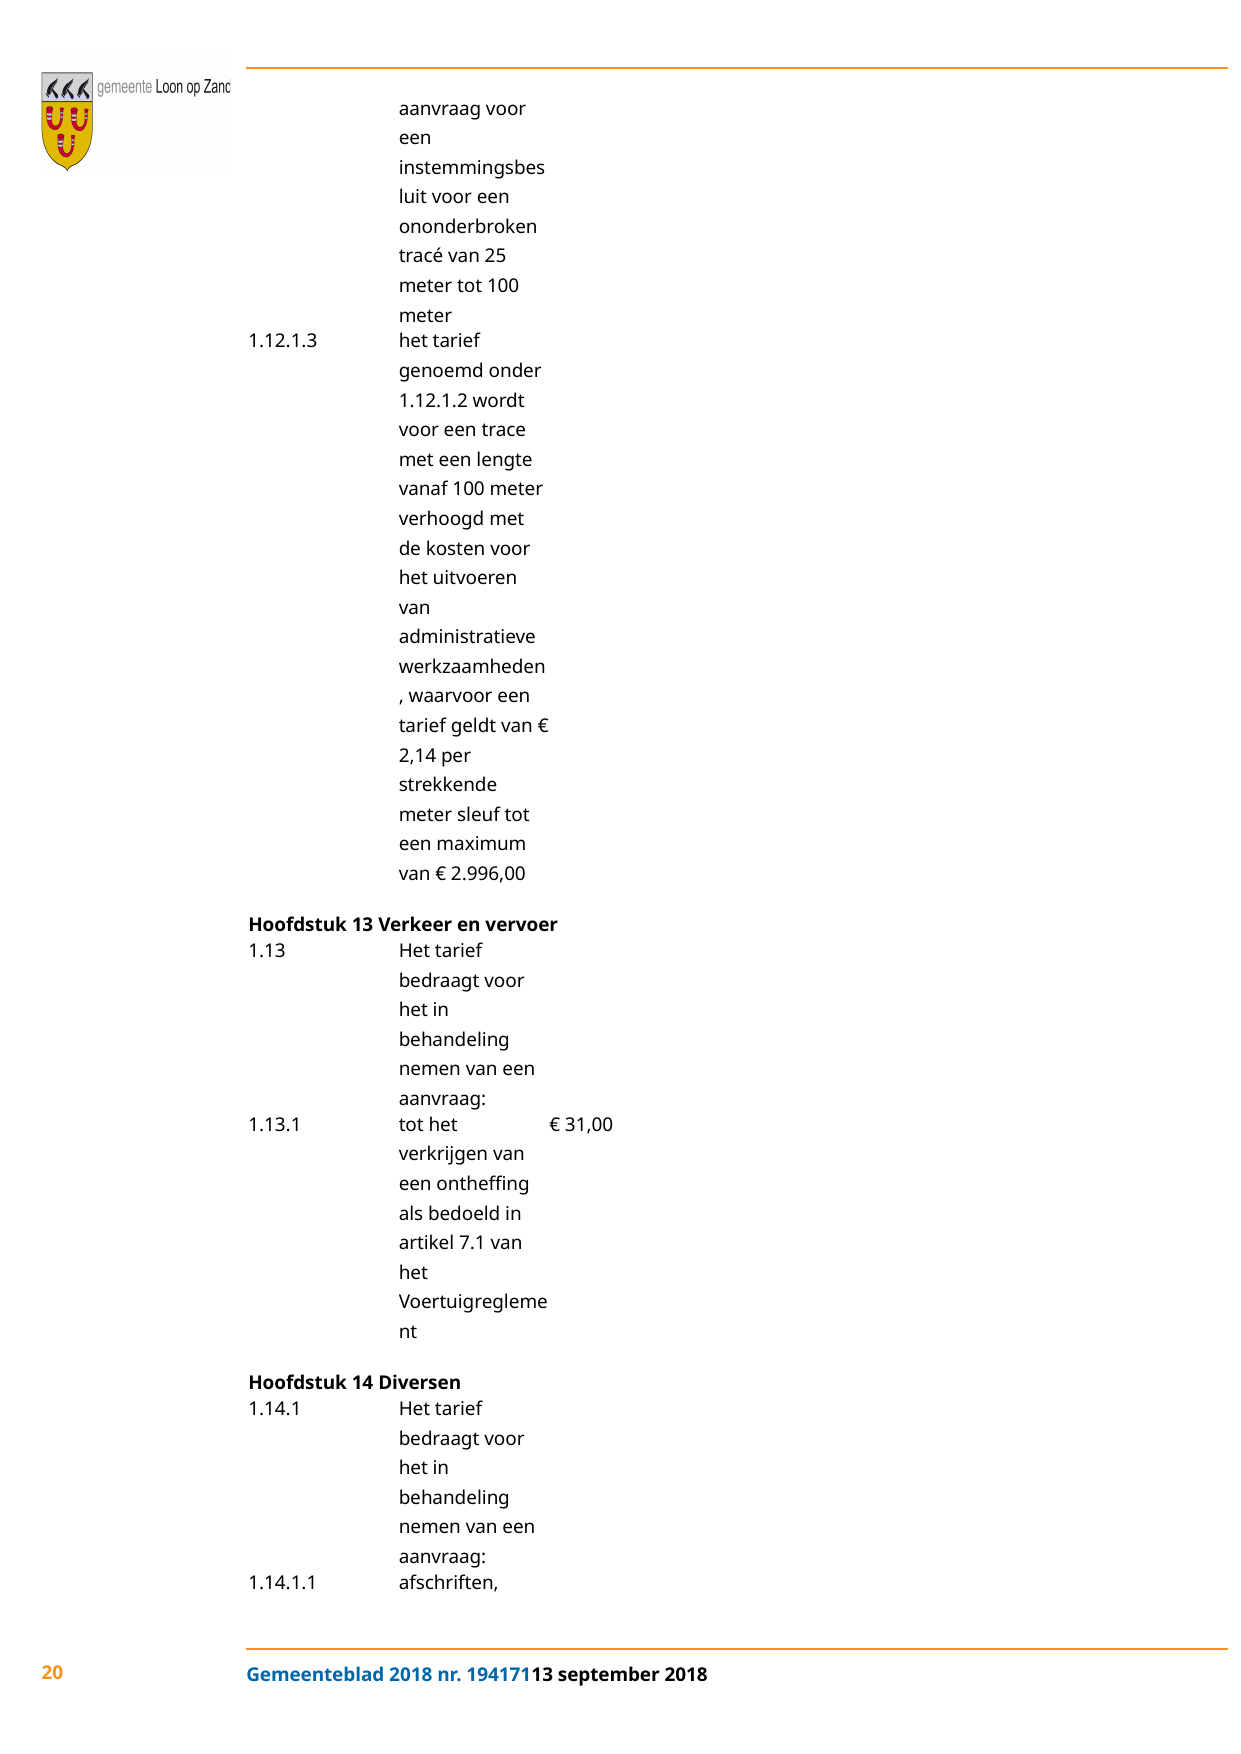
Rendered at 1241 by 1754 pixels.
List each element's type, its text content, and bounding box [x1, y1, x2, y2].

table_cell [549, 1395, 700, 1569]
table_cell [549, 937, 700, 1111]
table_cell tot het verkrijgen van een ontheffing als bedoeld in artikel 7.1 van het Voertuigreglement [399, 1111, 549, 1344]
table_cell [248, 1344, 700, 1369]
table_cell 1.13 [248, 937, 398, 1111]
table_cell 1.14.1 [248, 1395, 398, 1569]
table_cell Hoofdstuk 14 Diversen [248, 1370, 700, 1395]
table_cell 1.13.1 [248, 1111, 398, 1344]
table_cell 1.12.1.3 [248, 328, 398, 886]
table_cell [549, 328, 700, 886]
table_cell € 31,00 [549, 1111, 700, 1344]
table_cell Hoofdstuk 13 Verkeer en vervoer [248, 912, 700, 937]
table_cell Het tarief bedraagt voor het in behandeling nemen van een aanvraag: [399, 937, 549, 1111]
table_cell [549, 95, 700, 328]
table_cell afschriften, [399, 1569, 549, 1594]
table_cell [248, 886, 700, 912]
table_cell [549, 1569, 700, 1594]
picture [41, 47, 231, 172]
table_cell [248, 95, 398, 328]
table_cell het tarief genoemd onder 1.12.1.2 wordt voor een trace met een lengte vanaf 100 meter verhoogd met de kosten voor het uitvoeren van administratieve werkzaamheden, waarvoor een tarief geldt van € 2,14 per strekkende meter sleuf tot een maximum van € 2.996,00 [399, 328, 549, 886]
table_cell aanvraag voor een instemmingsbesluit voor een ononderbroken tracé van 25 meter tot 100 meter [399, 95, 549, 328]
table_cell 1.14.1.1 [248, 1569, 398, 1594]
table_cell Het tarief bedraagt voor het in behandeling nemen van een aanvraag: [399, 1395, 549, 1569]
